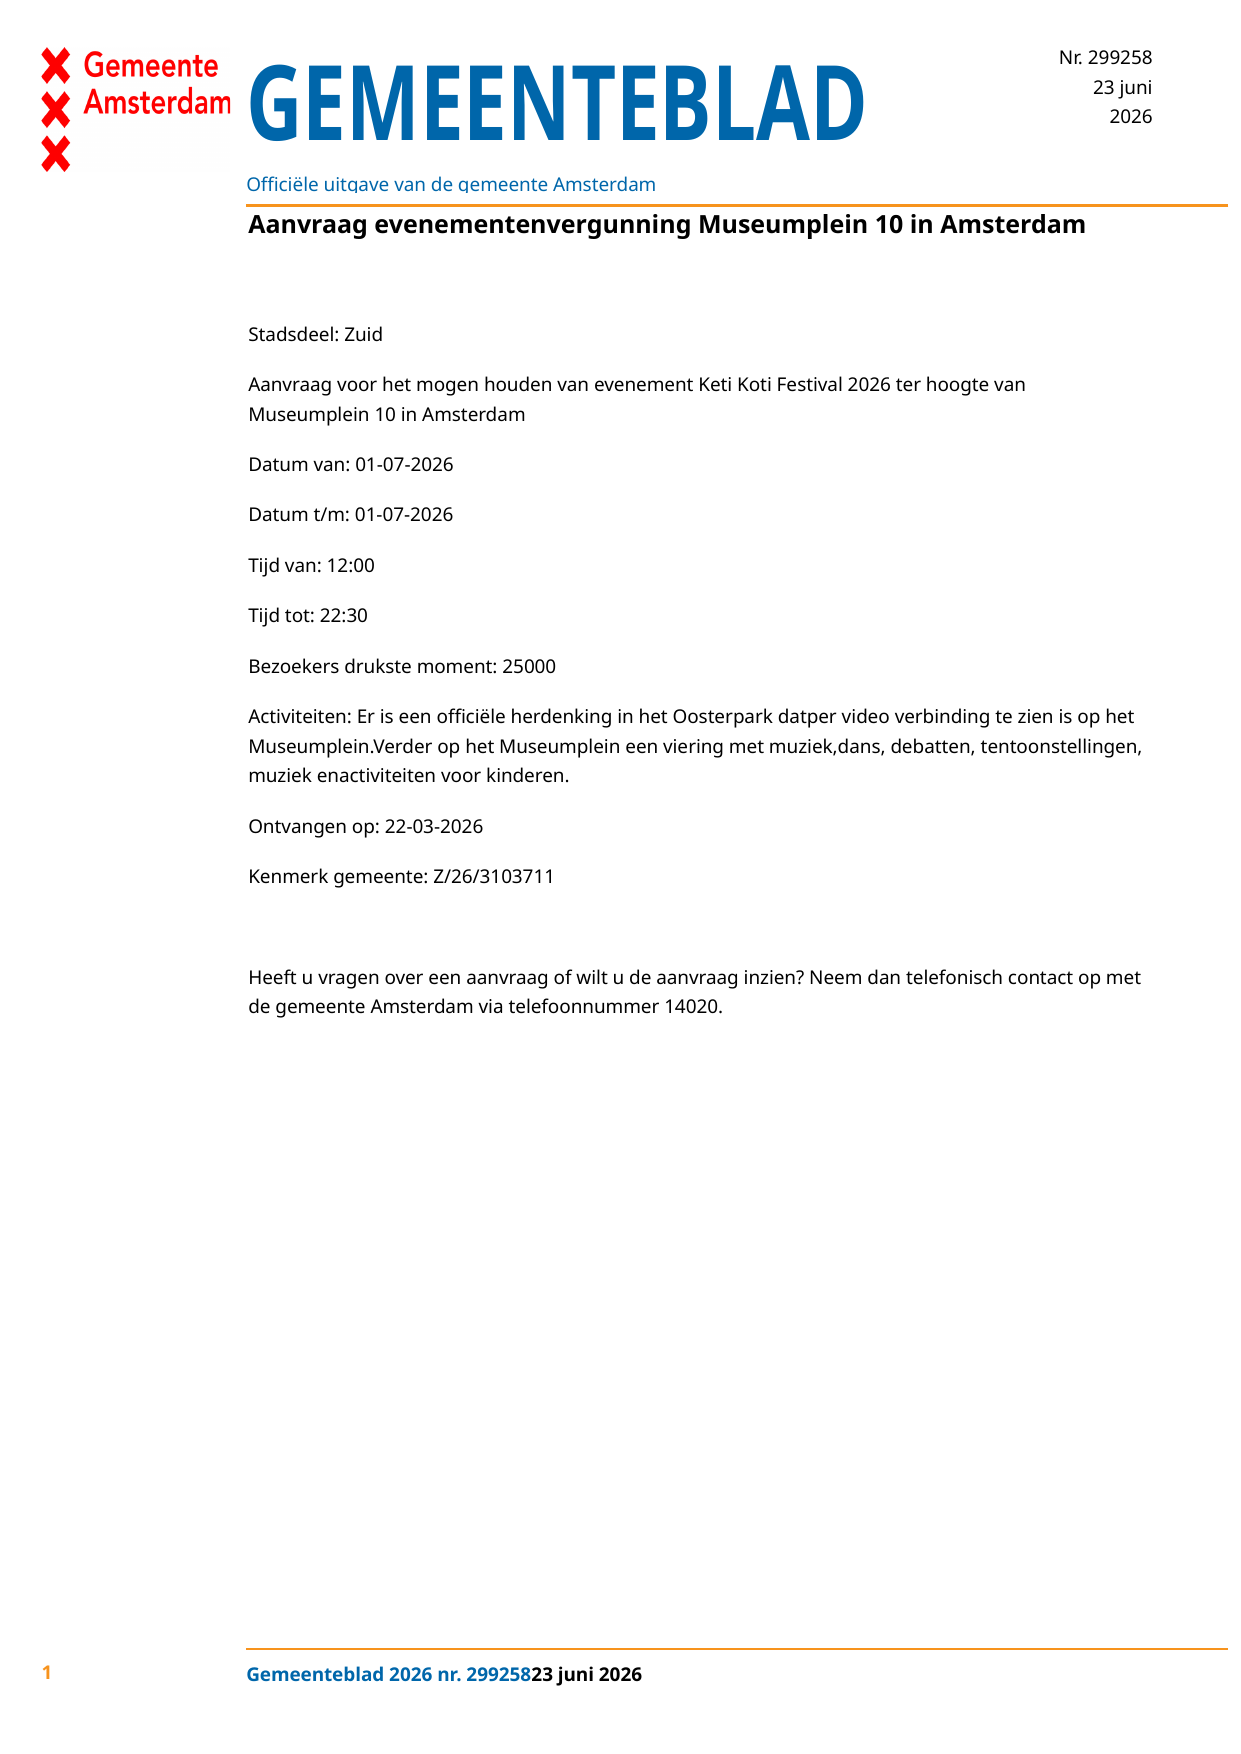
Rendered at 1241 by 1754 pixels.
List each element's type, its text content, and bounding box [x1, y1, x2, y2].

text Bezoekers drukste moment: 25000 [248, 653, 1152, 678]
text Tijd tot: 22:30 [248, 602, 1152, 628]
text Kenmerk gemeente: Z/26/3103711 [248, 863, 1152, 889]
text Stadsdeel: Zuid [248, 321, 1152, 346]
text Ontvangen op: 22-03-2026 [248, 813, 1152, 838]
text Heeft u vragen over een aanvraag of wilt u de aanvraag inzien? Neem dan telefonisch contact op met de gemeente Amsterdam via telefoonnummer 14020. [248, 964, 1152, 1019]
text Datum t/m: 01-07-2026 [248, 502, 1152, 527]
picture [41, 47, 231, 172]
text Datum van: 01-07-2026 [248, 451, 1152, 477]
text Aanvraag evenementenvergunning Museumplein 10 in Amsterdam [248, 207, 1152, 241]
text Aanvraag voor het mogen houden van evenement Keti Koti Festival 2026 ter hoogte van Museumplein 10 in Amsterdam [248, 371, 1152, 426]
text Tijd van: 12:00 [248, 552, 1152, 578]
text Activiteiten: Er is een officiële herdenking in het Oosterpark datper video verbinding te zien is op het Museumplein.Verder op het Museumplein een viering met muziek,dans, debatten, tentoonstellingen, muziek enactiviteiten voor kinderen. [248, 703, 1152, 788]
